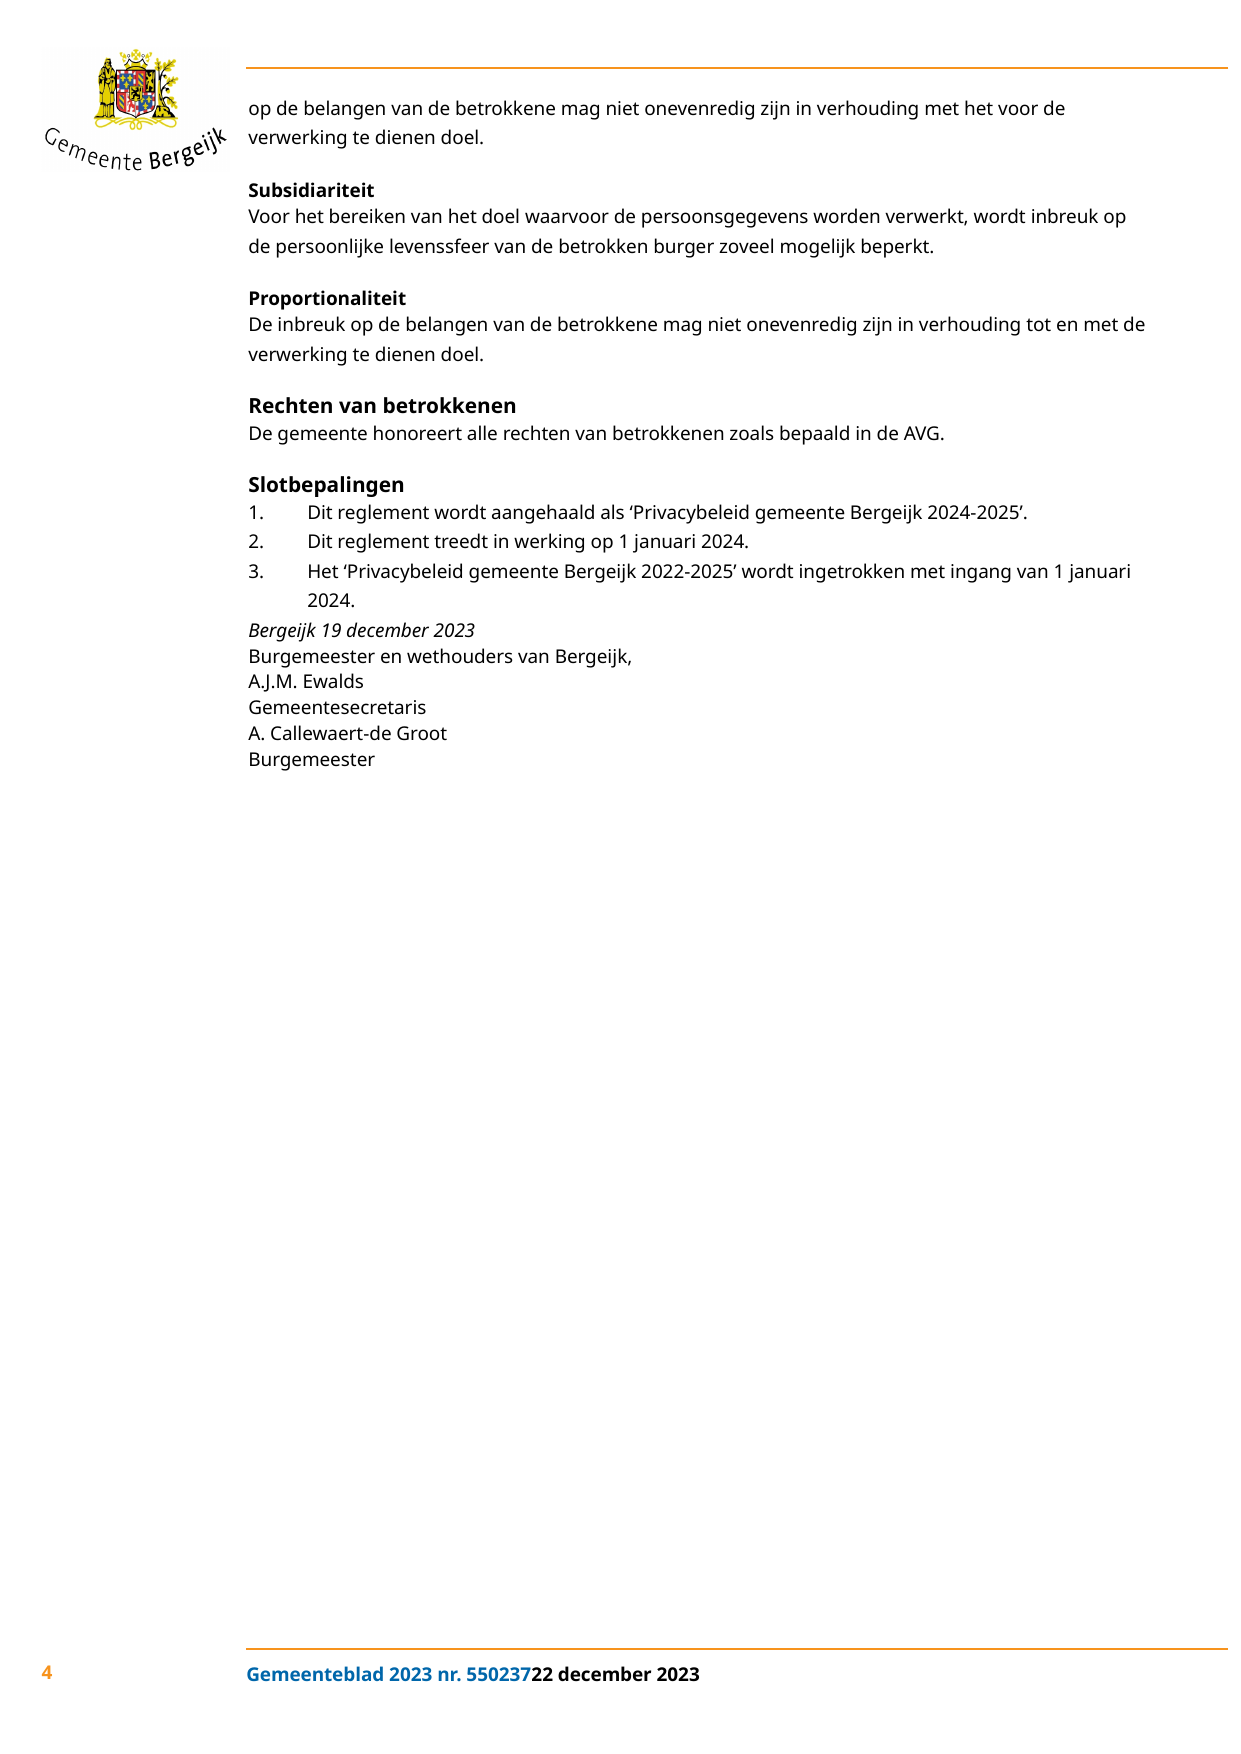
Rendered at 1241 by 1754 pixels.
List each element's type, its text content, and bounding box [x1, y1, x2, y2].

text Proportionaliteit [248, 283, 1152, 312]
text De inbreuk op de belangen van de betrokkene mag niet onevenredig zijn in verhouding tot en met de verwerking te dienen doel. [248, 312, 1152, 367]
list Dit reglement treedt in werking op 1 januari 2024. [248, 528, 1152, 554]
text Rechten van betrokkenen [248, 392, 1152, 420]
text Bergeijk 19 december 2023 [248, 617, 1152, 643]
text op de belangen van de betrokkene mag niet onevenredig zijn in verhouding met het voor de verwerking te dienen doel. [248, 95, 1152, 150]
list Dit reglement wordt aangehaald als ‘Privacybeleid gemeente Bergeijk 2024-2025’. [248, 499, 1152, 525]
text Burgemeester [248, 746, 1152, 772]
list Het ‘Privacybeleid gemeente Bergeijk 2022-2025’ wordt ingetrokken met ingang van 1 januari 2024. [248, 558, 1152, 613]
text A.J.M. Ewalds [248, 669, 1152, 694]
text Slotbepalingen [248, 471, 1152, 499]
text Burgemeester en wethouders van Bergeijk, [248, 643, 1152, 669]
text A. Callewaert-de Groot [248, 720, 1152, 746]
picture [41, 47, 231, 172]
text Gemeentesecretaris [248, 694, 1152, 720]
text Subsidiariteit [248, 175, 1152, 203]
text De gemeente honoreert alle rechten van betrokkenen zoals bepaald in de AVG. [248, 420, 1152, 446]
text Voor het bereiken van het doel waarvoor de persoonsgegevens worden verwerkt, wordt inbreuk op de persoonlijke levenssfeer van de betrokken burger zoveel mogelijk beperkt. [248, 203, 1152, 258]
